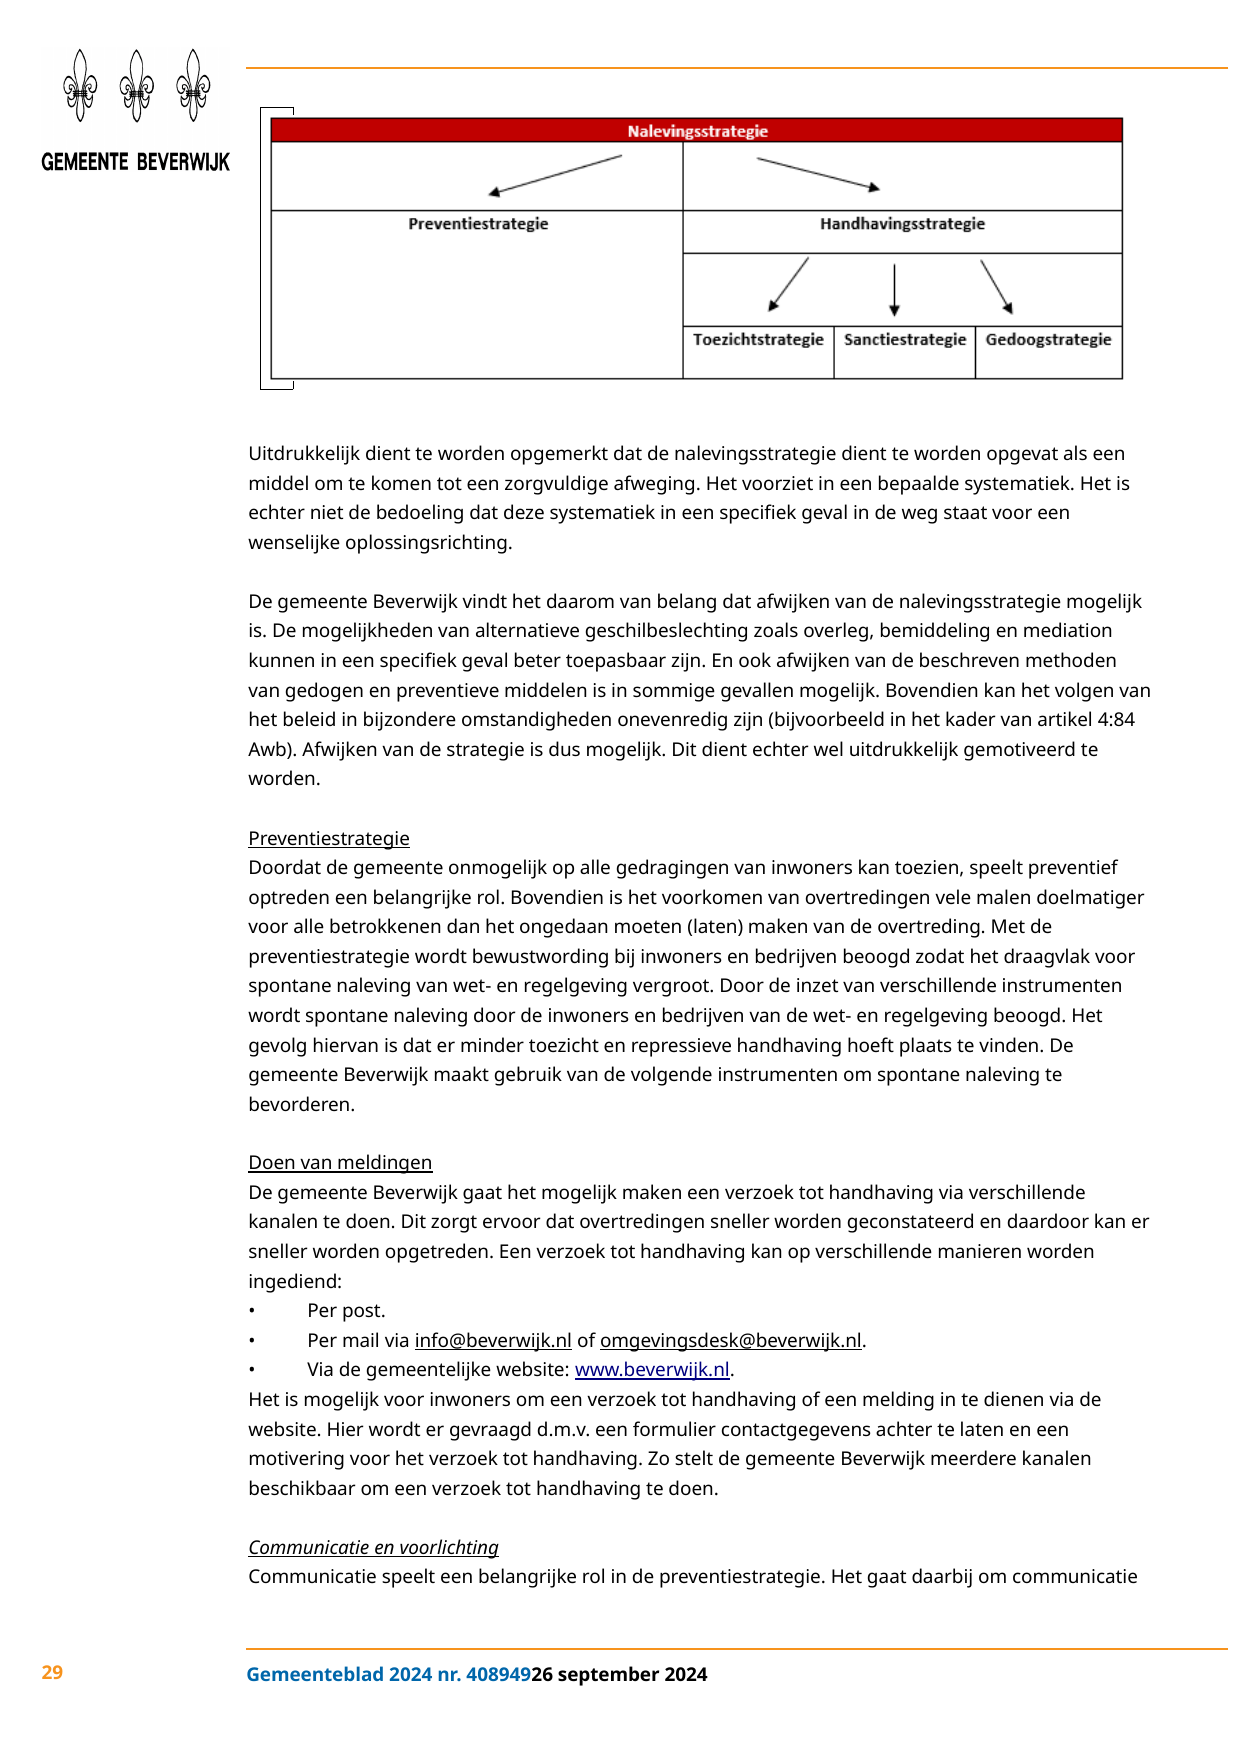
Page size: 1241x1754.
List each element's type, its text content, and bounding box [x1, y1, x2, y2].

list Per mail via info@beverwijk.nl of omgevingsdesk@beverwijk.nl. [248, 1327, 1152, 1353]
text Communicatie speelt een belangrijke rol in de preventiestrategie. Het gaat daarbij om communicatie [248, 1564, 1152, 1589]
text De gemeente Beverwijk vindt het daarom van belang dat afwijken van de nalevingsstrategie mogelijk is. De mogelijkheden van alternatieve geschilbeslechting zoals overleg, bemiddeling en mediation kunnen in een specifiek geval beter toepasbaar zijn. En ook afwijken van de beschreven methoden van gedogen en preventieve middelen is in sommige gevallen mogelijk. Bovendien kan het volgen van het beleid in bijzondere omstandigheden onevenredig zijn (bijvoorbeeld in het kader van artikel 4:84 Awb). Afwijken van de strategie is dus mogelijk. Dit dient echter wel uitdrukkelijk gemotiveerd te worden. [248, 588, 1152, 791]
text Communicatie en voorlichting [248, 1534, 1152, 1560]
list Per post. [248, 1297, 1152, 1323]
text Preventiestrategie [248, 825, 1152, 850]
text Doen van meldingen [248, 1149, 1152, 1175]
text De gemeente Beverwijk gaat het mogelijk maken een verzoek tot handhaving via verschillende kanalen te doen. Dit zorgt ervoor dat overtredingen sneller worden geconstateerd en daardoor kan er sneller worden opgetreden. Een verzoek tot handhaving kan op verschillende manieren worden ingediend: [248, 1179, 1152, 1294]
text Uitdrukkelijk dient te worden opgemerkt dat de nalevingsstrategie dient te worden opgevat als een middel om te komen tot een zorgvuldige afweging. Het voorziet in een bepaalde systematiek. Het is echter niet de bedoeling dat deze systematiek in een specifiek geval in de weg staat voor een wenselijke oplossingsrichting. [248, 440, 1152, 554]
text Het is mogelijk voor inwoners om een verzoek tot handhaving of een melding in te dienen via de website. Hier wordt er gevraagd d.m.v. een formulier contactgegevens achter te laten en een motivering voor het verzoek tot handhaving. Zo stelt de gemeente Beverwijk meerdere kanalen beschikbaar om een verzoek tot handhaving te doen. [248, 1386, 1152, 1501]
table_header Doordat de gemeente onmogelijk op alle gedragingen van inwoners kan toezien, speelt preventief optreden een belangrijke rol. Bovendien is het voorkomen van overtredingen vele malen doelmatiger voor alle betrokkenen dan het ongedaan moeten (laten) maken van de overtreding. Met de preventiestrategie wordt bewustwording bij inwoners en bedrijven beoogd zodat het draagvlak voor spontane naleving van wet- en regelgeving vergroot. Door de inzet van verschillende instrumenten wordt spontane naleving door de inwoners en bedrijven van de wet- en regelgeving beoogd. Het gevolg hiervan is dat er minder toezicht en repressieve handhaving hoeft plaats te vinden. De gemeente Beverwijk maakt gebruik van de volgende instrumenten om spontane naleving te bevorderen. [248, 854, 1152, 1117]
picture [268, 115, 1125, 381]
list Via de gemeentelijke website: www.beverwijk.nl. [248, 1357, 1152, 1382]
picture [41, 47, 231, 172]
